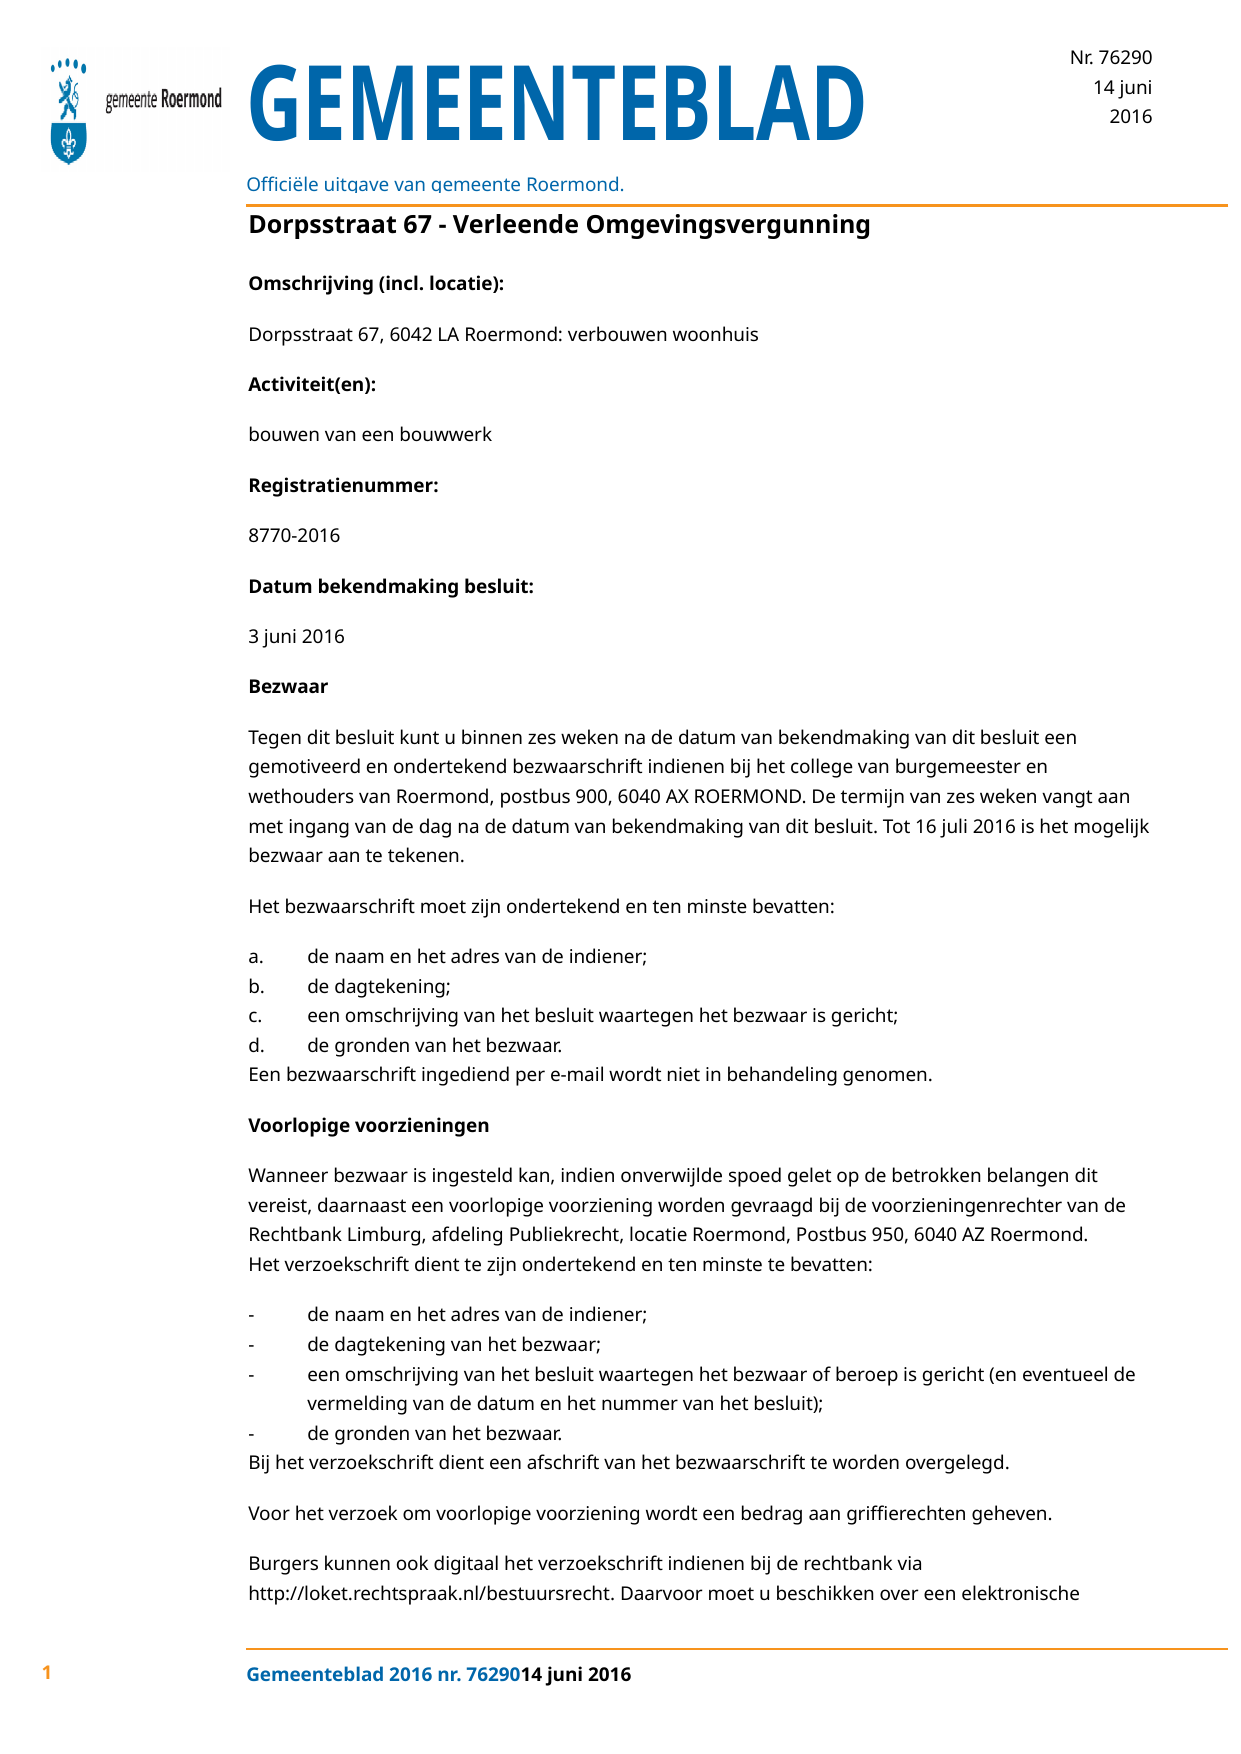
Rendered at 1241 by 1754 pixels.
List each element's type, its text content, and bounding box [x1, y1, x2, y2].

picture [41, 47, 231, 172]
list de dagtekening; [248, 973, 1152, 998]
text Wanneer bezwaar is ingesteld kan, indien onverwijlde spoed gelet op de betrokken belangen dit vereist, daarnaast een voorlopige voorziening worden gevraagd bij de voorzieningenrechter van de Rechtbank Limburg, afdeling Publiekrecht, locatie Roermond, Postbus 950, 6040 AZ Roermond. Het verzoekschrift dient te zijn ondertekend en ten minste te bevatten: [248, 1162, 1152, 1277]
text Bezwaar [248, 674, 1152, 699]
list de naam en het adres van de indiener; [248, 943, 1152, 969]
text Dorpsstraat 67, 6042 LA Roermond: verbouwen woonhuis [248, 321, 1152, 346]
list een omschrijving van het besluit waartegen het bezwaar of beroep is gericht (en eventueel de vermelding van de datum en het nummer van het besluit); [248, 1361, 1152, 1416]
text Voorlopige voorzieningen [248, 1112, 1152, 1138]
text Registratienummer: [248, 472, 1152, 498]
text 8770-2016 [248, 522, 1152, 548]
text Voor het verzoek om voorlopige voorziening wordt een bedrag aan griffierechten geheven. [248, 1500, 1152, 1526]
list de gronden van het bezwaar. [248, 1420, 1152, 1446]
list de gronden van het bezwaar. [248, 1032, 1152, 1058]
text Burgers kunnen ook digitaal het verzoekschrift indienen bij de rechtbank via http://loket.rechtspraak.nl/bestuursrecht. Daarvoor moet u beschikken over een elektronische [248, 1550, 1152, 1606]
text Het bezwaarschrift moet zijn ondertekend en ten minste bevatten: [248, 893, 1152, 918]
text Tegen dit besluit kunt u binnen zes weken na de datum van bekendmaking van dit besluit een gemotiveerd en ondertekend bezwaarschrift indienen bij het college van burgemeester en wethouders van Roermond, postbus 900, 6040 AX ROERMOND. De termijn van zes weken vangt aan met ingang van de dag na de datum van bekendmaking van dit besluit. Tot 16 juli 2016 is het mogelijk bezwaar aan te tekenen. [248, 724, 1152, 868]
list een omschrijving van het besluit waartegen het bezwaar is gericht; [248, 1002, 1152, 1028]
text Omschrijving (incl. locatie): [248, 270, 1152, 296]
list de dagtekening van het bezwaar; [248, 1331, 1152, 1357]
list de naam en het adres van de indiener; [248, 1302, 1152, 1327]
text Datum bekendmaking besluit: [248, 573, 1152, 598]
text bouwen van een bouwwerk [248, 422, 1152, 447]
text Dorpsstraat 67 - Verleende Omgevingsvergunning [248, 207, 1152, 241]
text Een bezwaarschrift ingediend per e-mail wordt niet in behandeling genomen. [248, 1062, 1152, 1087]
text 3 juni 2016 [248, 623, 1152, 649]
text Activiteit(en): [248, 371, 1152, 397]
text Bij het verzoekschrift dient een afschrift van het bezwaarschrift te worden overgelegd. [248, 1449, 1152, 1475]
